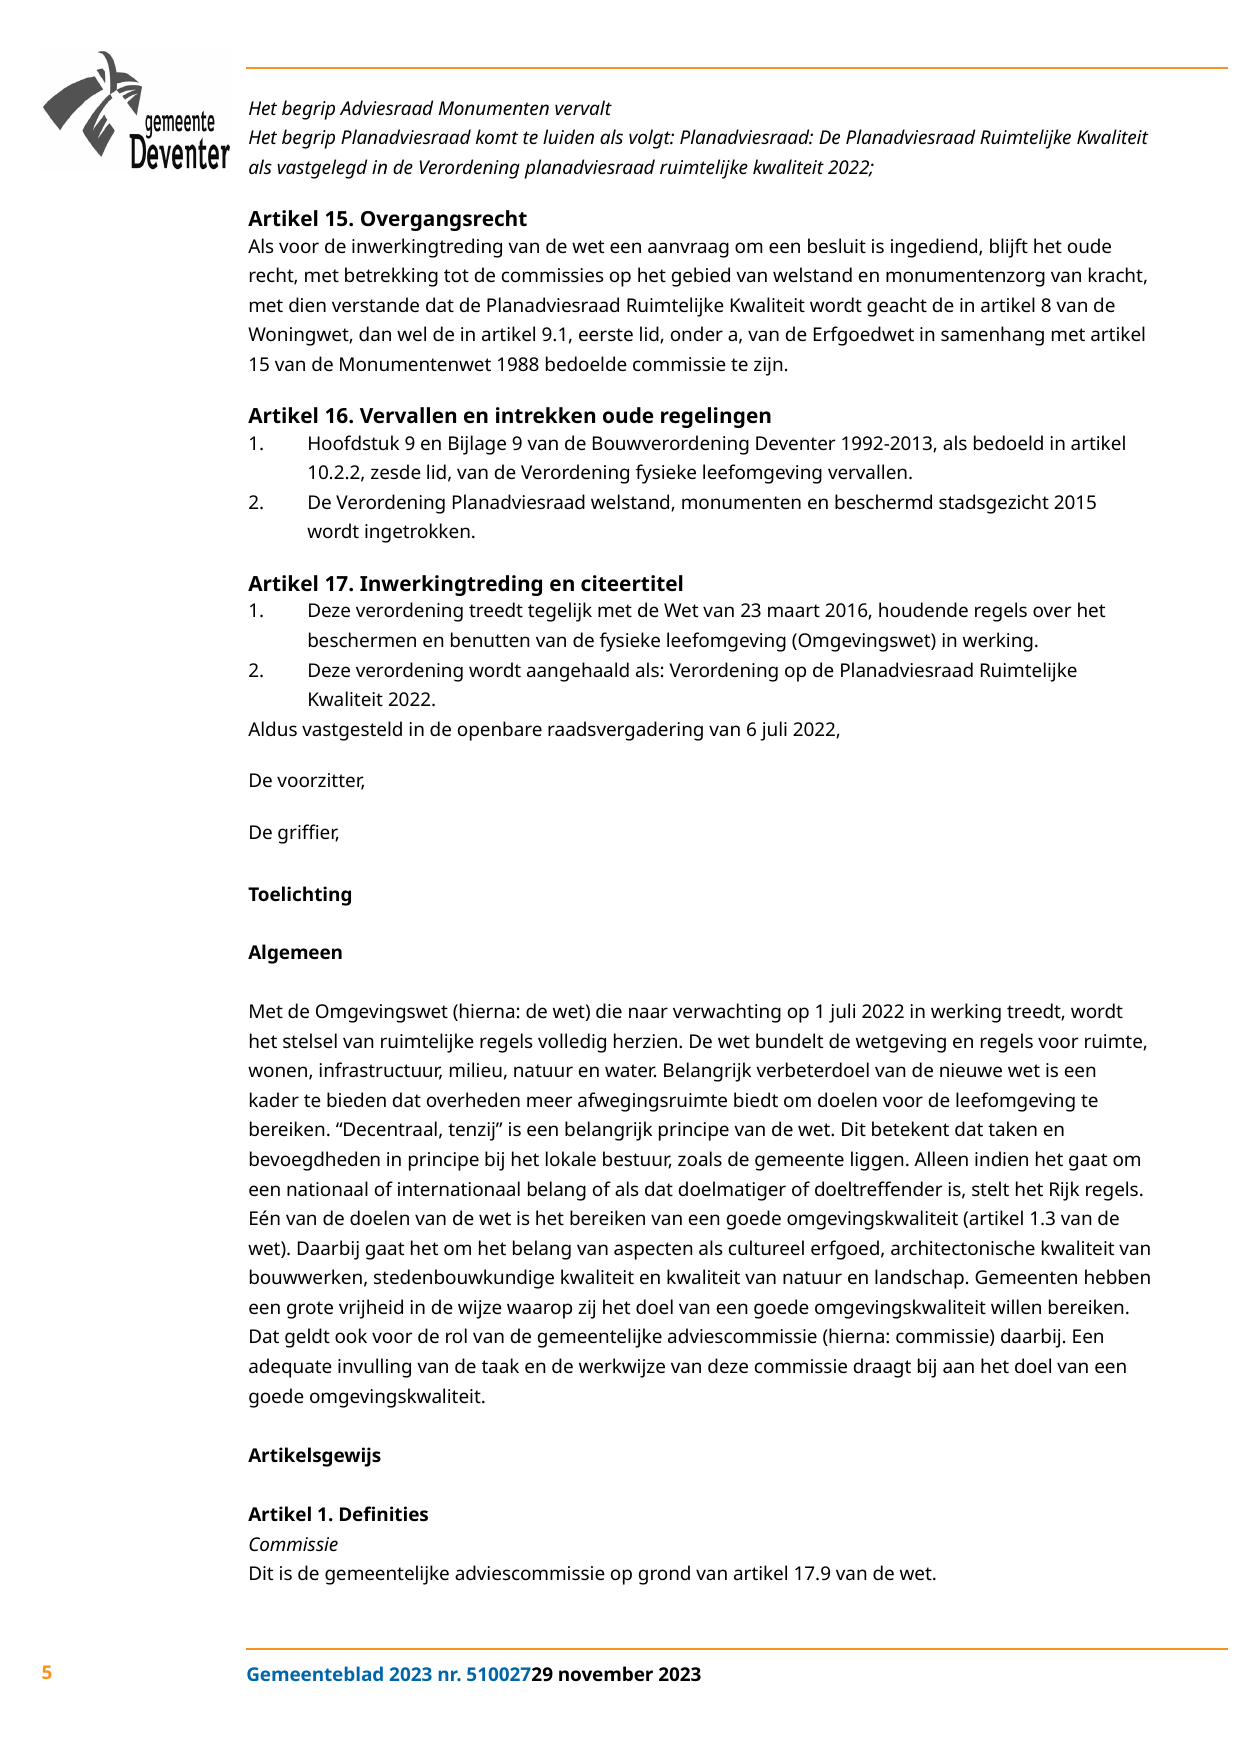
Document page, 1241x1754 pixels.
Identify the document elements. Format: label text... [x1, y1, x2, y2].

text Algemeen [248, 939, 1152, 965]
text Met de Omgevingswet (hierna: de wet) die naar verwachting op 1 juli 2022 in werking treedt, wordt het stelsel van ruimtelijke regels volledig herzien. De wet bundelt de wetgeving en regels voor ruimte, wonen, infrastructuur, milieu, natuur en water. Belangrijk verbeterdoel van de nieuwe wet is een kader te bieden dat overheden meer afwegingsruimte biedt om doelen voor de leefomgeving te bereiken. “Decentraal, tenzij” is een belangrijk principe van de wet. Dit betekent dat taken en bevoegdheden in principe bij het lokale bestuur, zoals de gemeente liggen. Alleen indien het gaat om een nationaal of internationaal belang of als dat doelmatiger of doeltreffender is, stelt het Rijk regels. [248, 998, 1152, 1202]
list Hoofdstuk 9 en Bijlage 9 van de Bouwverordening Deventer 1992-2013, als bedoeld in artikel 10.2.2, zesde lid, van de Verordening fysieke leefomgeving vervallen. [248, 430, 1152, 485]
text Eén van de doelen van de wet is het bereiken van een goede omgevingskwaliteit (artikel 1.3 van de wet). Daarbij gaat het om het belang van aspecten als cultureel erfgoed, architectonische kwaliteit van bouwwerken, stedenbouwkundige kwaliteit en kwaliteit van natuur en landschap. Gemeenten hebben een grote vrijheid in de wijze waarop zij het doel van een goede omgevingskwaliteit willen bereiken. Dat geldt ook voor de rol van de gemeentelijke adviescommissie (hierna: commissie) daarbij. Een adequate invulling van de taak en de werkwijze van deze commissie draagt bij aan het doel van een goede omgevingskwaliteit. [248, 1205, 1152, 1409]
text Het begrip Adviesraad Monumenten vervalt [248, 95, 1152, 121]
text Artikel 15. Overgangsrecht [248, 204, 1152, 233]
text De griffier, [248, 819, 1152, 844]
text Toelichting [248, 870, 1152, 910]
text Artikel 17. Inwerkingtreding en citeertitel [248, 569, 1152, 598]
text Artikelsgewijs [248, 1442, 1152, 1468]
text Dit is de gemeentelijke adviescommissie op grond van artikel 17.9 van de wet. [248, 1560, 1152, 1586]
text Als voor de inwerkingtreding van de wet een aanvraag om een besluit is ingediend, blijft het oude recht, met betrekking tot de commissies op het gebied van welstand en monumentenzorg van kracht, met dien verstande dat de Planadviesraad Ruimtelijke Kwaliteit wordt geacht de in artikel 8 van de Woningwet, dan wel de in artikel 9.1, eerste lid, onder a, van de Erfgoedwet in samenhang met artikel 15 van de Monumentenwet 1988 bedoelde commissie te zijn. [248, 233, 1152, 377]
picture [41, 47, 231, 172]
text Het begrip Planadviesraad komt te luiden als volgt: Planadviesraad: De Planadviesraad Ruimtelijke Kwaliteit als vastgelegd in de Verordening planadviesraad ruimtelijke kwaliteit 2022; [248, 124, 1152, 180]
list De Verordening Planadviesraad welstand, monumenten en beschermd stadsgezicht 2015 wordt ingetrokken. [248, 489, 1152, 544]
text De voorzitter, [248, 767, 1152, 793]
text Artikel 16. Vervallen en intrekken oude regelingen [248, 402, 1152, 430]
text Aldus vastgesteld in de openbare raadsvergadering van 6 juli 2022, [248, 716, 1152, 742]
text Commissie [248, 1531, 1152, 1557]
list Deze verordening wordt aangehaald als: Verordening op de Planadviesraad Ruimtelijke Kwaliteit 2022. [248, 657, 1152, 712]
text Artikel 1. Definities [248, 1501, 1152, 1527]
list Deze verordening treedt tegelijk met de Wet van 23 maart 2016, houdende regels over het beschermen en benutten van de fysieke leefomgeving (Omgevingswet) in werking. [248, 598, 1152, 653]
